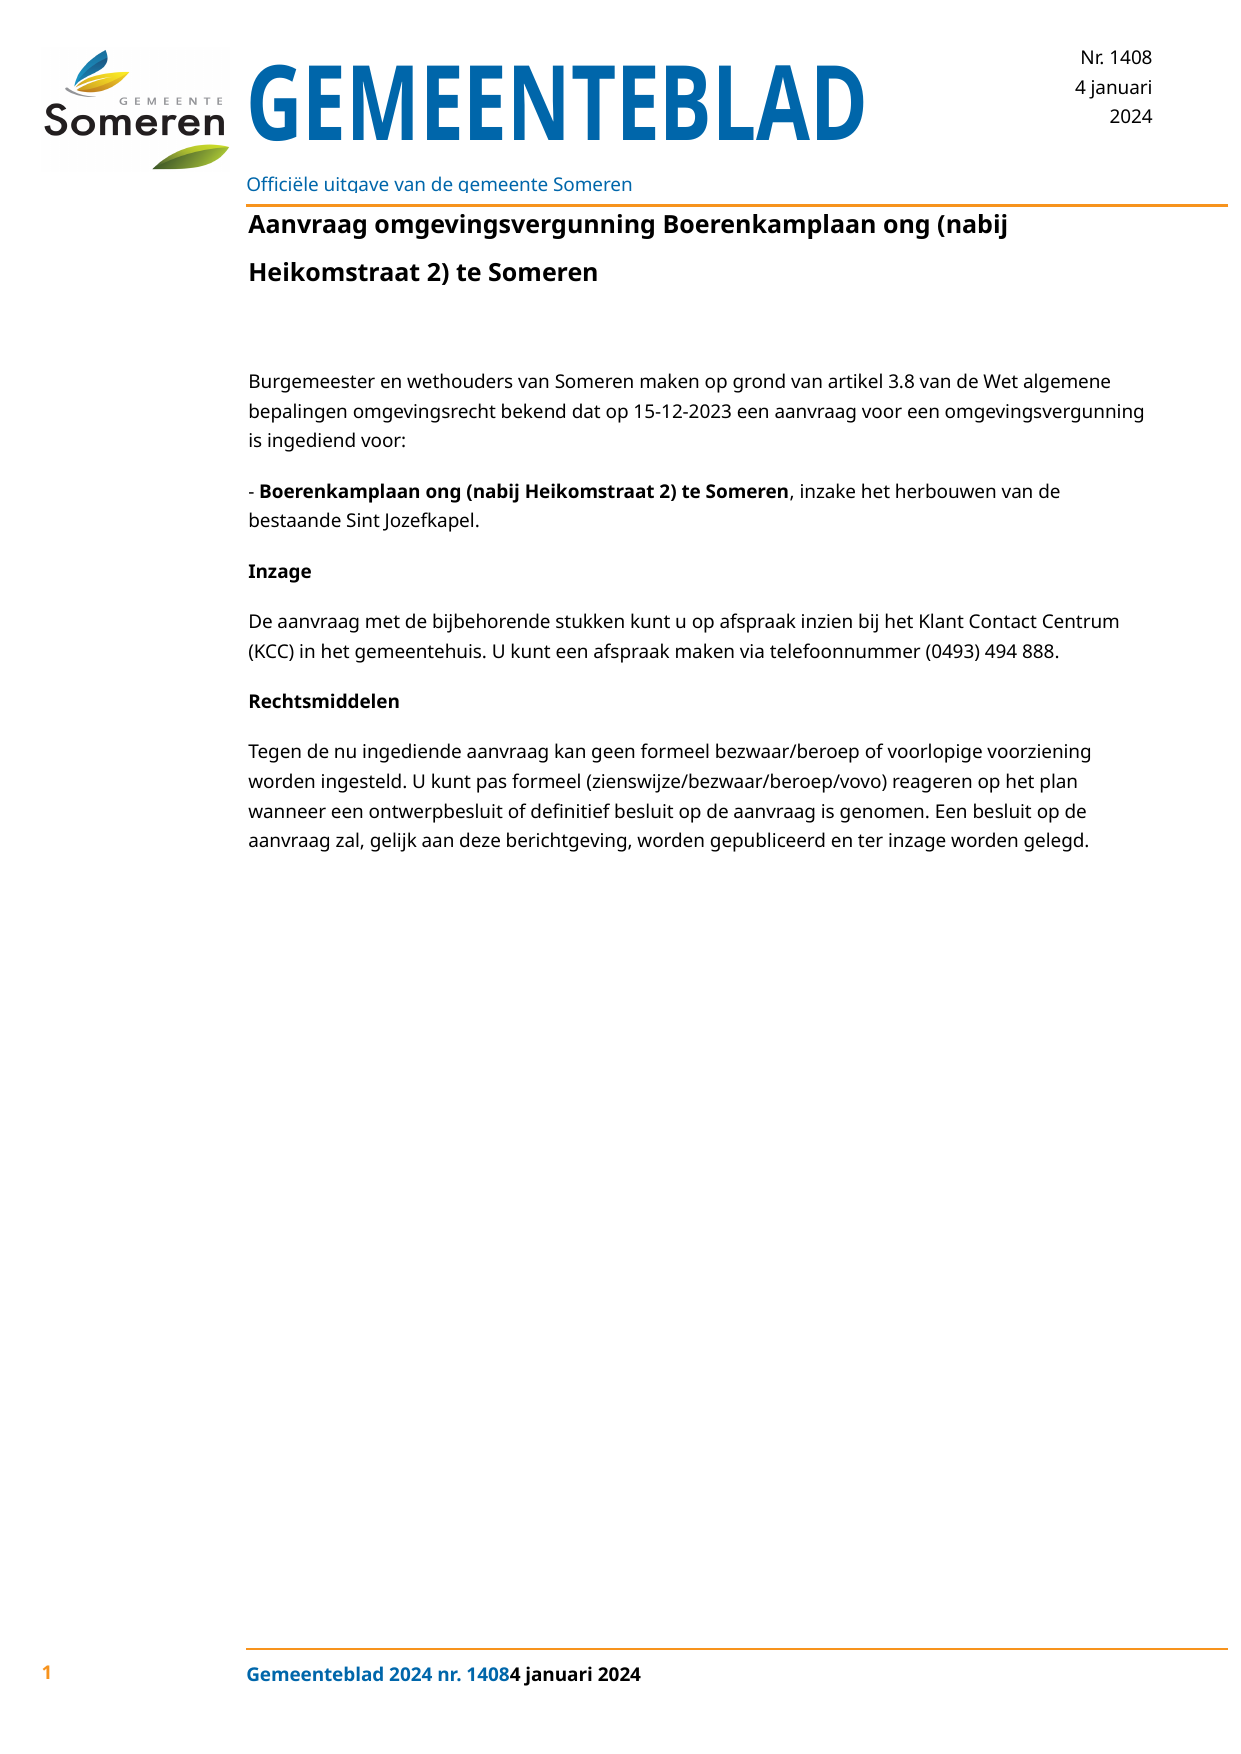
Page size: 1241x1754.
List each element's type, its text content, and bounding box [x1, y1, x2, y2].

text - Boerenkamplaan ong (nabij Heikomstraat 2) te Someren, inzake het herbouwen van de bestaande Sint Jozefkapel. [248, 478, 1152, 533]
text De aanvraag met de bijbehorende stukken kunt u op afspraak inzien bij het Klant Contact Centrum (KCC) in het gemeentehuis. U kunt een afspraak maken via telefoonnummer (0493) 494 888. [248, 608, 1152, 664]
text Tegen de nu ingediende aanvraag kan geen formeel bezwaar/beroep of voorlopige voorziening worden ingesteld. U kunt pas formeel (zienswijze/bezwaar/beroep/vovo) reageren op het plan wanneer een ontwerpbesluit of definitief besluit op de aanvraag is genomen. Een besluit op de aanvraag zal, gelijk aan deze berichtgeving, worden gepubliceerd en ter inzage worden gelegd. [248, 739, 1152, 853]
picture [41, 47, 231, 172]
text Aanvraag omgevingsvergunning Boerenkamplaan ong (nabij Heikomstraat 2) te Someren [248, 207, 1152, 288]
text Rechtsmiddelen [248, 688, 1152, 714]
text Inzage [248, 558, 1152, 584]
text Burgemeester en wethouders van Someren maken op grond van artikel 3.8 van de Wet algemene bepalingen omgevingsrecht bekend dat op 15-12-2023 een aanvraag voor een omgevingsvergunning is ingediend voor: [248, 368, 1152, 453]
